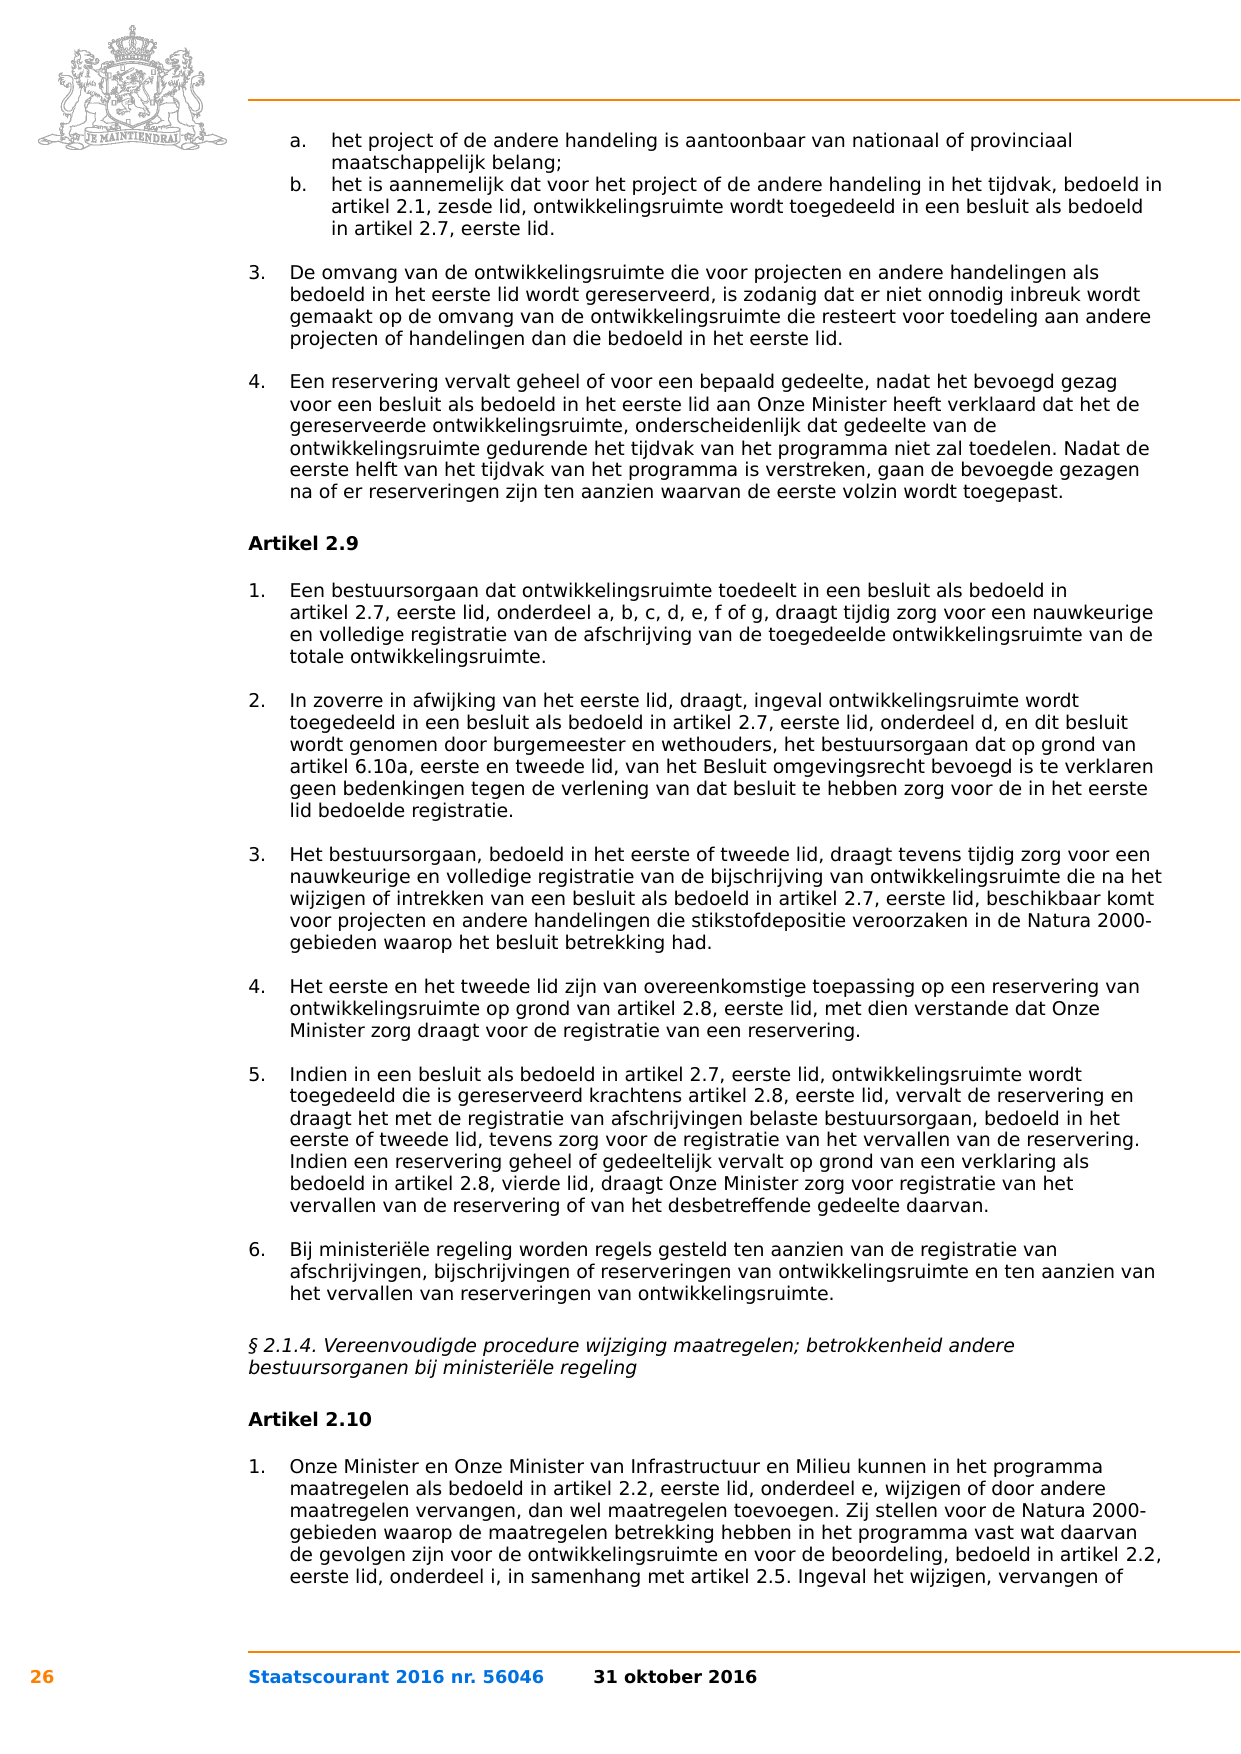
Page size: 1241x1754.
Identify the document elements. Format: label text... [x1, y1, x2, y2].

text a. het project of de andere handeling is aantoonbaar van nationaal of provinciaal maatschappelijk belang; [289, 130, 1163, 174]
text 2. In zoverre in afwijking van het eerste lid, draagt, ingeval ontwikkelingsruimte wordt toegedeeld in een besluit als bedoeld in artikel 2.7, eerste lid, onderdeel d, en dit besluit wordt genomen door burgemeester en wethouders, het bestuursorgaan dat op grond van artikel 6.10a, eerste en tweede lid, van het Besluit omgevingsrecht bevoegd is te verklaren geen bedenkingen tegen de verlening van dat besluit te hebben zorg voor de in het eerste lid bedoelde registratie. [248, 690, 1163, 822]
text 4. Het eerste en het tweede lid zijn van overeenkomstige toepassing op een reservering van ontwikkelingsruimte op grond van artikel 2.8, eerste lid, met dien verstande dat Onze Minister zorg draagt voor de registratie van een reservering. [248, 976, 1163, 1042]
text 5. Indien in een besluit als bedoeld in artikel 2.7, eerste lid, ontwikkelingsruimte wordt toegedeeld die is gereserveerd krachtens artikel 2.8, eerste lid, vervalt de reservering en draagt het met de registratie van afschrijvingen belaste bestuursorgaan, bedoeld in het eerste of tweede lid, tevens zorg voor de registratie van het vervallen van de reservering. Indien een reservering geheel of gedeeltelijk vervalt op grond van een verklaring als bedoeld in artikel 2.8, vierde lid, draagt Onze Minister zorg voor registratie van het vervallen van de reservering of van het desbetreffende gedeelte daarvan. [248, 1063, 1163, 1217]
text 3. De omvang van de ontwikkelingsruimte die voor projecten en andere handelingen als bedoeld in het eerste lid wordt gereserveerd, is zodanig dat er niet onnodig inbreuk wordt gemaakt op de omvang van de ontwikkelingsruimte die resteert voor toedeling aan andere projecten of handelingen dan die bedoeld in het eerste lid. [248, 262, 1163, 349]
text 1. Een bestuursorgaan dat ontwikkelingsruimte toedeelt in een besluit als bedoeld in artikel 2.7, eerste lid, onderdeel a, b, c, d, e, f of g, draagt tijdig zorg voor een nauwkeurige en volledige registratie van de afschrijving van de toegedeelde ontwikkelingsruimte van de totale ontwikkelingsruimte. [248, 580, 1163, 668]
picture [38, 25, 227, 150]
text 4. Een reservering vervalt geheel of voor een bepaald gedeelte, nadat het bevoegd gezag voor een besluit als bedoeld in het eerste lid aan Onze Minister heeft verklaard dat het de gereserveerde ontwikkelingsruimte, onderscheidenlijk dat gedeelte van de ontwikkelingsruimte gedurende het tijdvak van het programma niet zal toedelen. Nadat de eerste helft van het tijdvak van het programma is verstreken, gaan de bevoegde gezagen na of er reserveringen zijn ten aanzien waarvan de eerste volzin wordt toegepast. [248, 371, 1163, 503]
text 6. Bij ministeriële regeling worden regels gesteld ten aanzien van de registratie van afschrijvingen, bijschrijvingen of reserveringen van ontwikkelingsruimte en ten aanzien van het vervallen van reserveringen van ontwikkelingsruimte. [248, 1239, 1163, 1305]
subtitle § 2.1.4. Vereenvoudigde procedure wijziging maatregelen; betrokkenheid andere bestuursorganen bij ministeriële regeling [248, 1335, 1163, 1379]
subtitle Artikel 2.10 [248, 1409, 1163, 1431]
subtitle Artikel 2.9 [248, 533, 1163, 555]
text 3. Het bestuursorgaan, bedoeld in het eerste of tweede lid, draagt tevens tijdig zorg voor een nauwkeurige en volledige registratie van de bijschrijving van ontwikkelingsruimte die na het wijzigen of intrekken van een besluit als bedoeld in artikel 2.7, eerste lid, beschikbaar komt voor projecten en andere handelingen die stikstofdepositie veroorzaken in de Natura 2000-gebieden waarop het besluit betrekking had. [248, 844, 1163, 954]
text 1. Onze Minister en Onze Minister van Infrastructuur en Milieu kunnen in het programma maatregelen als bedoeld in artikel 2.2, eerste lid, onderdeel e, wijzigen of door andere maatregelen vervangen, dan wel maatregelen toevoegen. Zij stellen voor de Natura 2000-gebieden waarop de maatregelen betrekking hebben in het programma vast wat daarvan de gevolgen zijn voor de ontwikkelingsruimte en voor de beoordeling, bedoeld in artikel 2.2, eerste lid, onderdeel i, in samenhang met artikel 2.5. Ingeval het wijzigen, vervangen of [248, 1456, 1163, 1588]
text b. het is aannemelijk dat voor het project of de andere handeling in het tijdvak, bedoeld in artikel 2.1, zesde lid, ontwikkelingsruimte wordt toegedeeld in een besluit als bedoeld in artikel 2.7, eerste lid. [289, 174, 1163, 240]
